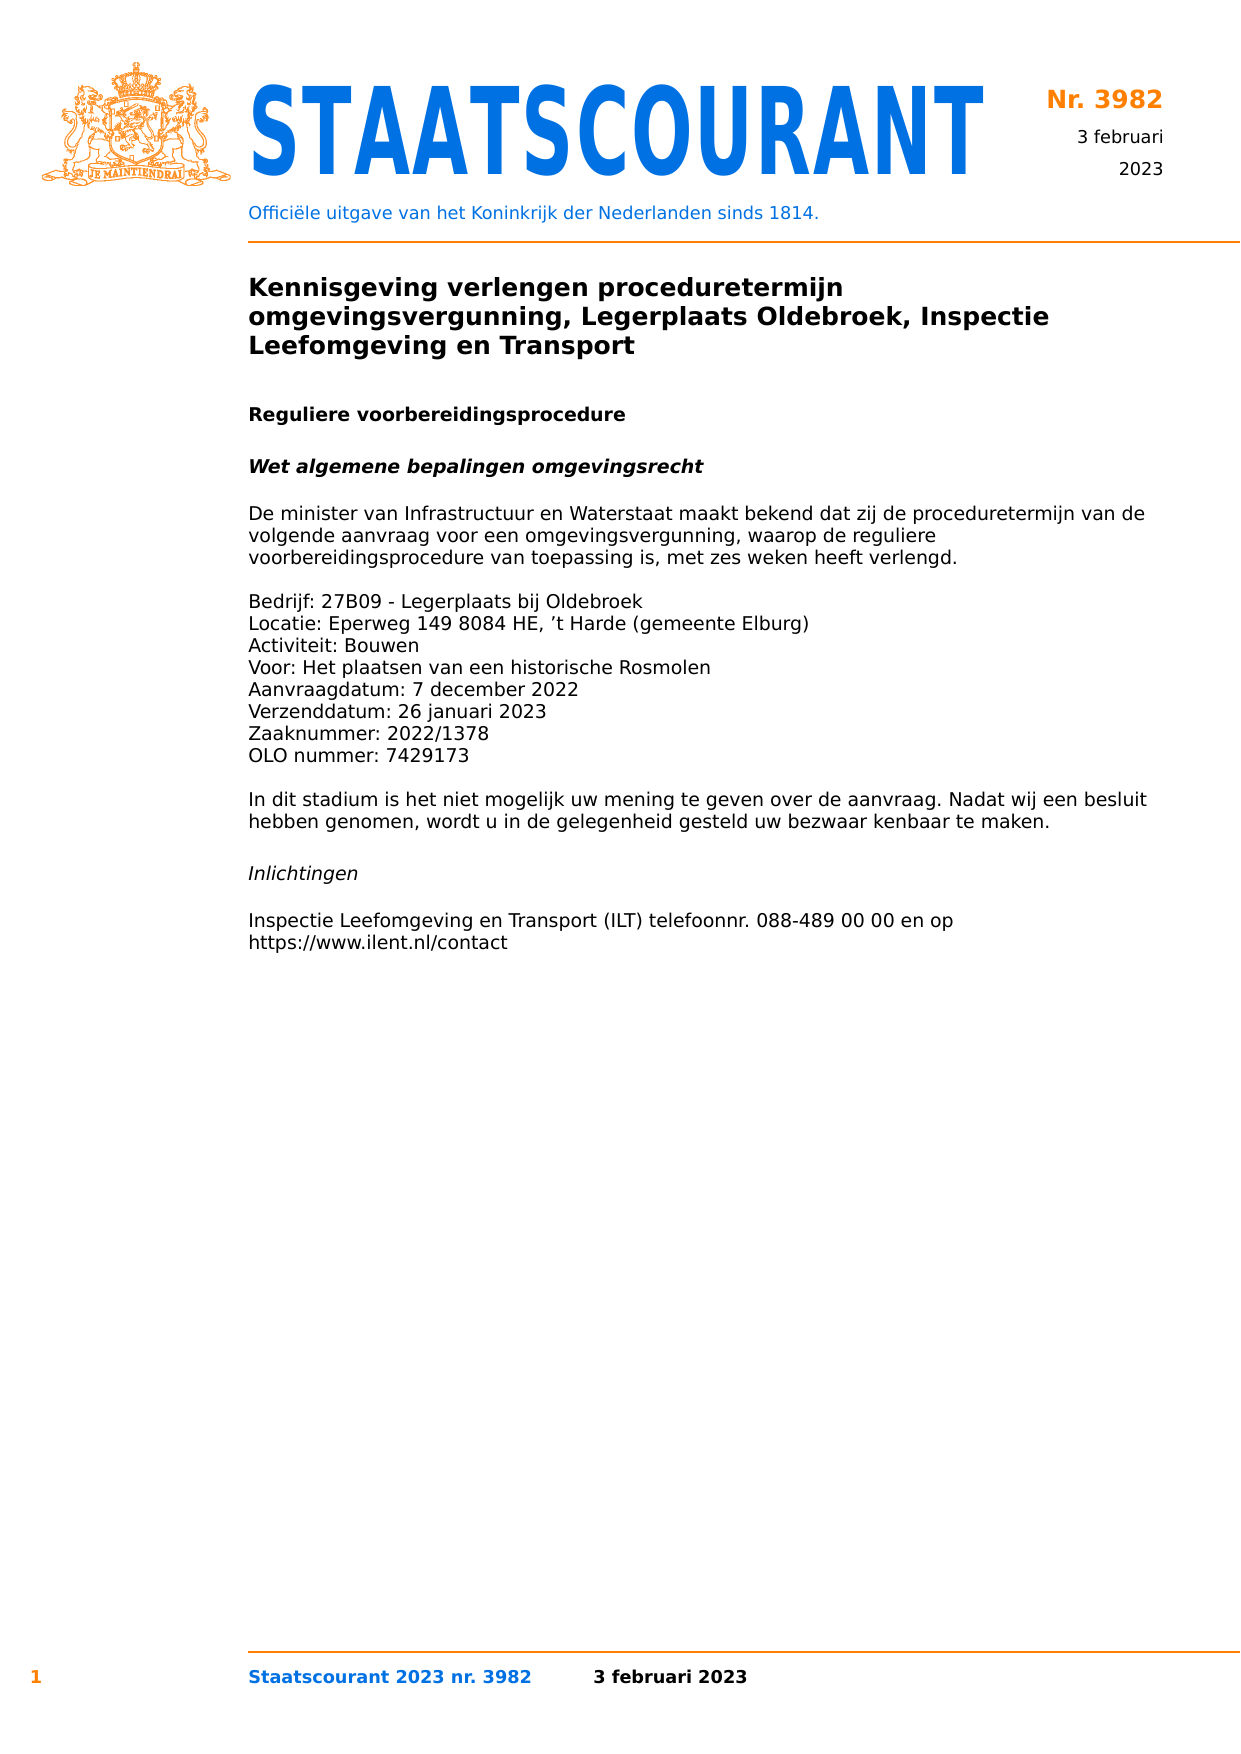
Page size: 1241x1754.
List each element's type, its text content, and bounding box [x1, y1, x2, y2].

table_cell 2023 [998, 153, 1240, 203]
subtitle Inlichtingen [248, 863, 1163, 885]
text Inspectie Leefomgeving en Transport (ILT) telefoonnr. 088-489 00 00 en op https://www.ilent.nl/contact [248, 910, 1163, 954]
text Aanvraagdatum: 7 december 2022 [248, 679, 1163, 701]
text Verzenddatum: 26 januari 2023 [248, 701, 1163, 723]
table_cell 3 februari [998, 121, 1240, 153]
table_cell Officiële uitgave van het Koninkrijk der Nederlanden sinds 1814. [248, 203, 1240, 241]
text In dit stadium is het niet mogelijk uw mening te geven over de aanvraag. Nadat wij een besluit hebben genomen, wordt u in de gelegenheid gesteld uw bezwaar kenbaar te maken. [248, 789, 1163, 833]
text Zaaknummer: 2022/1378 [248, 723, 1163, 745]
text De minister van Infrastructuur en Waterstaat maakt bekend dat zij de proceduretermijn van de volgende aanvraag voor een omgevingsvergunning, waarop de reguliere voorbereidingsprocedure van toepassing is, met zes weken heeft verlengd. [248, 503, 1163, 569]
table_header Nr. 3982 [998, 62, 1240, 121]
subtitle Kennisgeving verlengen proceduretermijn omgevingsvergunning, Legerplaats Oldebroek, Inspectie Leefomgeving en Transport [248, 273, 1163, 361]
table_header [25, 62, 248, 241]
text Locatie: Eperweg 149 8084 HE, ’t Harde (gemeente Elburg) [248, 613, 1163, 635]
table_header STAATSCOURANT [248, 62, 998, 203]
text Voor: Het plaatsen van een historische Rosmolen [248, 657, 1163, 679]
picture [41, 62, 231, 186]
subtitle Wet algemene bepalingen omgevingsrecht [248, 456, 1163, 478]
text Bedrijf: 27B09 - Legerplaats bij Oldebroek [248, 591, 1163, 613]
subtitle Reguliere voorbereidingsprocedure [248, 404, 1163, 426]
text OLO nummer: 7429173 [248, 745, 1163, 767]
text Activiteit: Bouwen [248, 635, 1163, 657]
